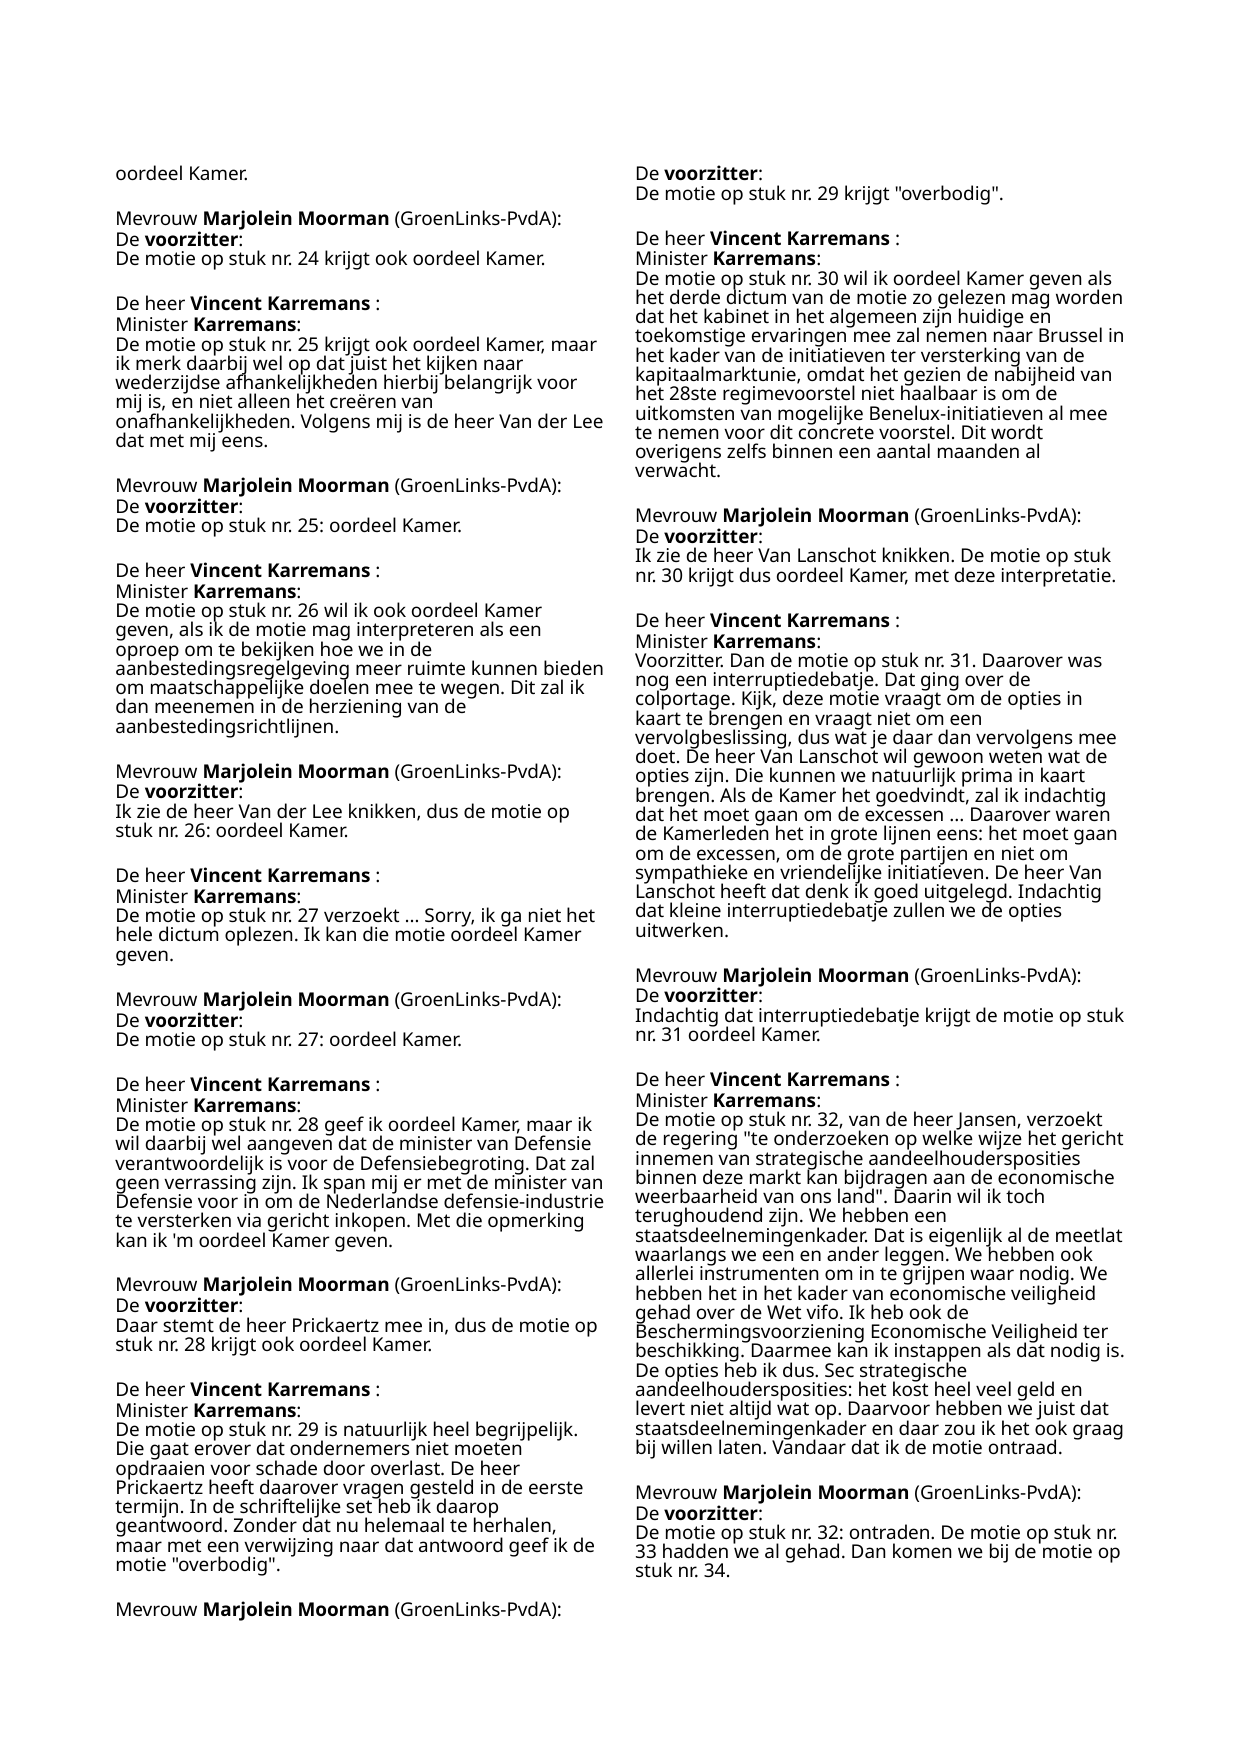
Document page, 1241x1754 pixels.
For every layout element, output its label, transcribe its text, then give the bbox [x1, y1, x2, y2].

text Ik zie de heer Van der Lee knikken, dus de motie op stuk nr. 26: oordeel Kamer. [115, 803, 605, 841]
text De voorzitter: [635, 1504, 1125, 1524]
text De motie op stuk nr. 24 krijgt ook oordeel Kamer. [115, 250, 605, 270]
text De motie op stuk nr. 29 is natuurlijk heel begrijpelijk. Die gaat erover dat ondernemers niet moeten opdraaien voor schade door overlast. De heer Prickaertz heeft daarover vragen gesteld in de eerste termijn. In de schriftelijke set heb ik daarop geantwoord. Zonder dat nu helemaal te herhalen, maar met een verwijzing naar dat antwoord geef ik de motie "overbodig". [115, 1421, 605, 1575]
text De voorzitter: [635, 165, 1125, 184]
text De motie op stuk nr. 27 verzoekt … Sorry, ik ga niet het hele dictum oplezen. Ik kan die motie oordeel Kamer geven. [115, 907, 605, 965]
text Indachtig dat interruptiedebatje krijgt de motie op stuk nr. 31 oordeel Kamer. [635, 1007, 1125, 1045]
text De motie op stuk nr. 25: oordeel Kamer. [115, 517, 605, 536]
text Voorzitter. Dan de motie op stuk nr. 31. Daarover was nog een interruptiedebatje. Dat ging over de colportage. Kijk, deze motie vraagt om de opties in kaart te brengen en vraagt niet om een vervolgbeslissing, dus wat je daar dan vervolgens mee doet. De heer Van Lanschot wil gewoon weten wat de opties zijn. Die kunnen we natuurlijk prima in kaart brengen. Als de Kamer het goedvindt, zal ik indachtig dat het moet gaan om de excessen ... Daarover waren de Kamerleden het in grote lijnen eens: het moet gaan om de excessen, om de grote partijen en niet om sympathieke en vriendelijke initiatieven. De heer Van Lanschot heeft dat denk ik goed uitgelegd. Indachtig dat kleine interruptiedebatje zullen we de opties uitwerken. [635, 652, 1125, 941]
text Mevrouw Marjolein Moorman (GroenLinks-PvdA): [635, 962, 1125, 987]
text De motie op stuk nr. 28 geef ik oordeel Kamer, maar ik wil daarbij wel aangeven dat de minister van Defensie verantwoordelijk is voor de Defensiebegroting. Dat zal geen verrassing zijn. Ik span mij er met de minister van Defensie voor in om de Nederlandse defensie-industrie te versterken via gericht inkopen. Met die opmerking kan ik 'm oordeel Kamer geven. [115, 1116, 605, 1251]
text De heer Vincent Karremans : [115, 291, 605, 316]
text Minister Karremans: [635, 633, 1125, 652]
text Mevrouw Marjolein Moorman (GroenLinks-PvdA): [115, 472, 605, 498]
text De heer Vincent Karremans : [635, 225, 1125, 250]
text Minister Karremans: [635, 1092, 1125, 1111]
text De voorzitter: [115, 1012, 605, 1031]
text De motie op stuk nr. 32: ontraden. De motie op stuk nr. 33 hadden we al gehad. Dan komen we bij de motie op stuk nr. 34. [635, 1524, 1125, 1582]
text De motie op stuk nr. 29 krijgt "overbodig". [635, 184, 1125, 204]
text Minister Karremans: [635, 250, 1125, 270]
text De heer Vincent Karremans : [635, 607, 1125, 633]
text Minister Karremans: [115, 1097, 605, 1116]
text De heer Vincent Karremans : [115, 862, 605, 888]
text Minister Karremans: [115, 316, 605, 336]
text De motie op stuk nr. 32, van de heer Jansen, verzoekt de regering "te onderzoeken op welke wijze het gericht innemen van strategische aandeelhoudersposities binnen deze markt kan bijdragen aan de economische weerbaarheid van ons land". Daarin wil ik toch terughoudend zijn. We hebben een staatsdeelnemingenkader. Dat is eigenlijk al de meetlat waarlangs we een en ander leggen. We hebben ook allerlei instrumenten om in te grijpen waar nodig. We hebben het in het kader van economische veiligheid gehad over de Wet vifo. Ik heb ook de Beschermingsvoorziening Economische Veiligheid ter beschikking. Daarmee kan ik instappen als dat nodig is. De opties heb ik dus. Sec strategische aandeelhoudersposities: het kost heel veel geld en levert niet altijd wat op. Daarvoor hebben we juist dat staatsdeelnemingenkader en daar zou ik het ook graag bij willen laten. Vandaar dat ik de motie ontraad. [635, 1111, 1125, 1458]
text Minister Karremans: [115, 583, 605, 602]
text De voorzitter: [115, 231, 605, 250]
text Minister Karremans: [115, 1402, 605, 1421]
text De motie op stuk nr. 27: oordeel Kamer. [115, 1031, 605, 1050]
text De heer Vincent Karremans : [635, 1066, 1125, 1092]
text Mevrouw Marjolein Moorman (GroenLinks-PvdA): [115, 205, 605, 231]
text De heer Vincent Karremans : [115, 1071, 605, 1097]
text De voorzitter: [115, 498, 605, 517]
text De motie op stuk nr. 26 wil ik ook oordeel Kamer geven, als ik de motie mag interpreteren als een oproep om te bekijken hoe we in de aanbestedingsregelgeving meer ruimte kunnen bieden om maatschappelijke doelen mee te wegen. Dit zal ik dan meenemen in de herziening van de aanbestedingsrichtlijnen. [115, 602, 605, 737]
text Mevrouw Marjolein Moorman (GroenLinks-PvdA): [115, 758, 605, 783]
text De motie op stuk nr. 25 krijgt ook oordeel Kamer, maar ik merk daarbij wel op dat juist het kijken naar wederzijdse afhankelijkheden hierbij belangrijk voor mij is, en niet alleen het creëren van onafhankelijkheden. Volgens mij is de heer Van der Lee dat met mij eens. [115, 336, 605, 451]
text De motie op stuk nr. 30 wil ik oordeel Kamer geven als het derde dictum van de motie zo gelezen mag worden dat het kabinet in het algemeen zijn huidige en toekomstige ervaringen mee zal nemen naar Brussel in het kader van de initiatieven ter versterking van de kapitaalmarktunie, omdat het gezien de nabijheid van het 28ste regimevoorstel niet haalbaar is om de uitkomsten van mogelijke Benelux-initiatieven al mee te nemen voor dit concrete voorstel. Dit wordt overigens zelfs binnen een aantal maanden al verwacht. [635, 270, 1125, 482]
text De voorzitter: [635, 987, 1125, 1007]
text Mevrouw Marjolein Moorman (GroenLinks-PvdA): [115, 1272, 605, 1297]
text De voorzitter: [635, 528, 1125, 547]
text Mevrouw Marjolein Moorman (GroenLinks-PvdA): [115, 986, 605, 1012]
text De voorzitter: [115, 783, 605, 803]
text Mevrouw Marjolein Moorman (GroenLinks-PvdA): [635, 502, 1125, 528]
text Ik zie de heer Van Lanschot knikken. De motie op stuk nr. 30 krijgt dus oordeel Kamer, met deze interpretatie. [635, 547, 1125, 586]
text De voorzitter: [115, 1297, 605, 1317]
text Minister Karremans: [115, 888, 605, 907]
text Mevrouw Marjolein Moorman (GroenLinks-PvdA): [115, 1596, 605, 1622]
text De heer Vincent Karremans : [115, 557, 605, 583]
text De heer Vincent Karremans : [115, 1376, 605, 1402]
text oordeel Kamer. [115, 165, 605, 184]
text Daar stemt de heer Prickaertz mee in, dus de motie op stuk nr. 28 krijgt ook oordeel Kamer. [115, 1317, 605, 1355]
text Mevrouw Marjolein Moorman (GroenLinks-PvdA): [635, 1479, 1125, 1504]
